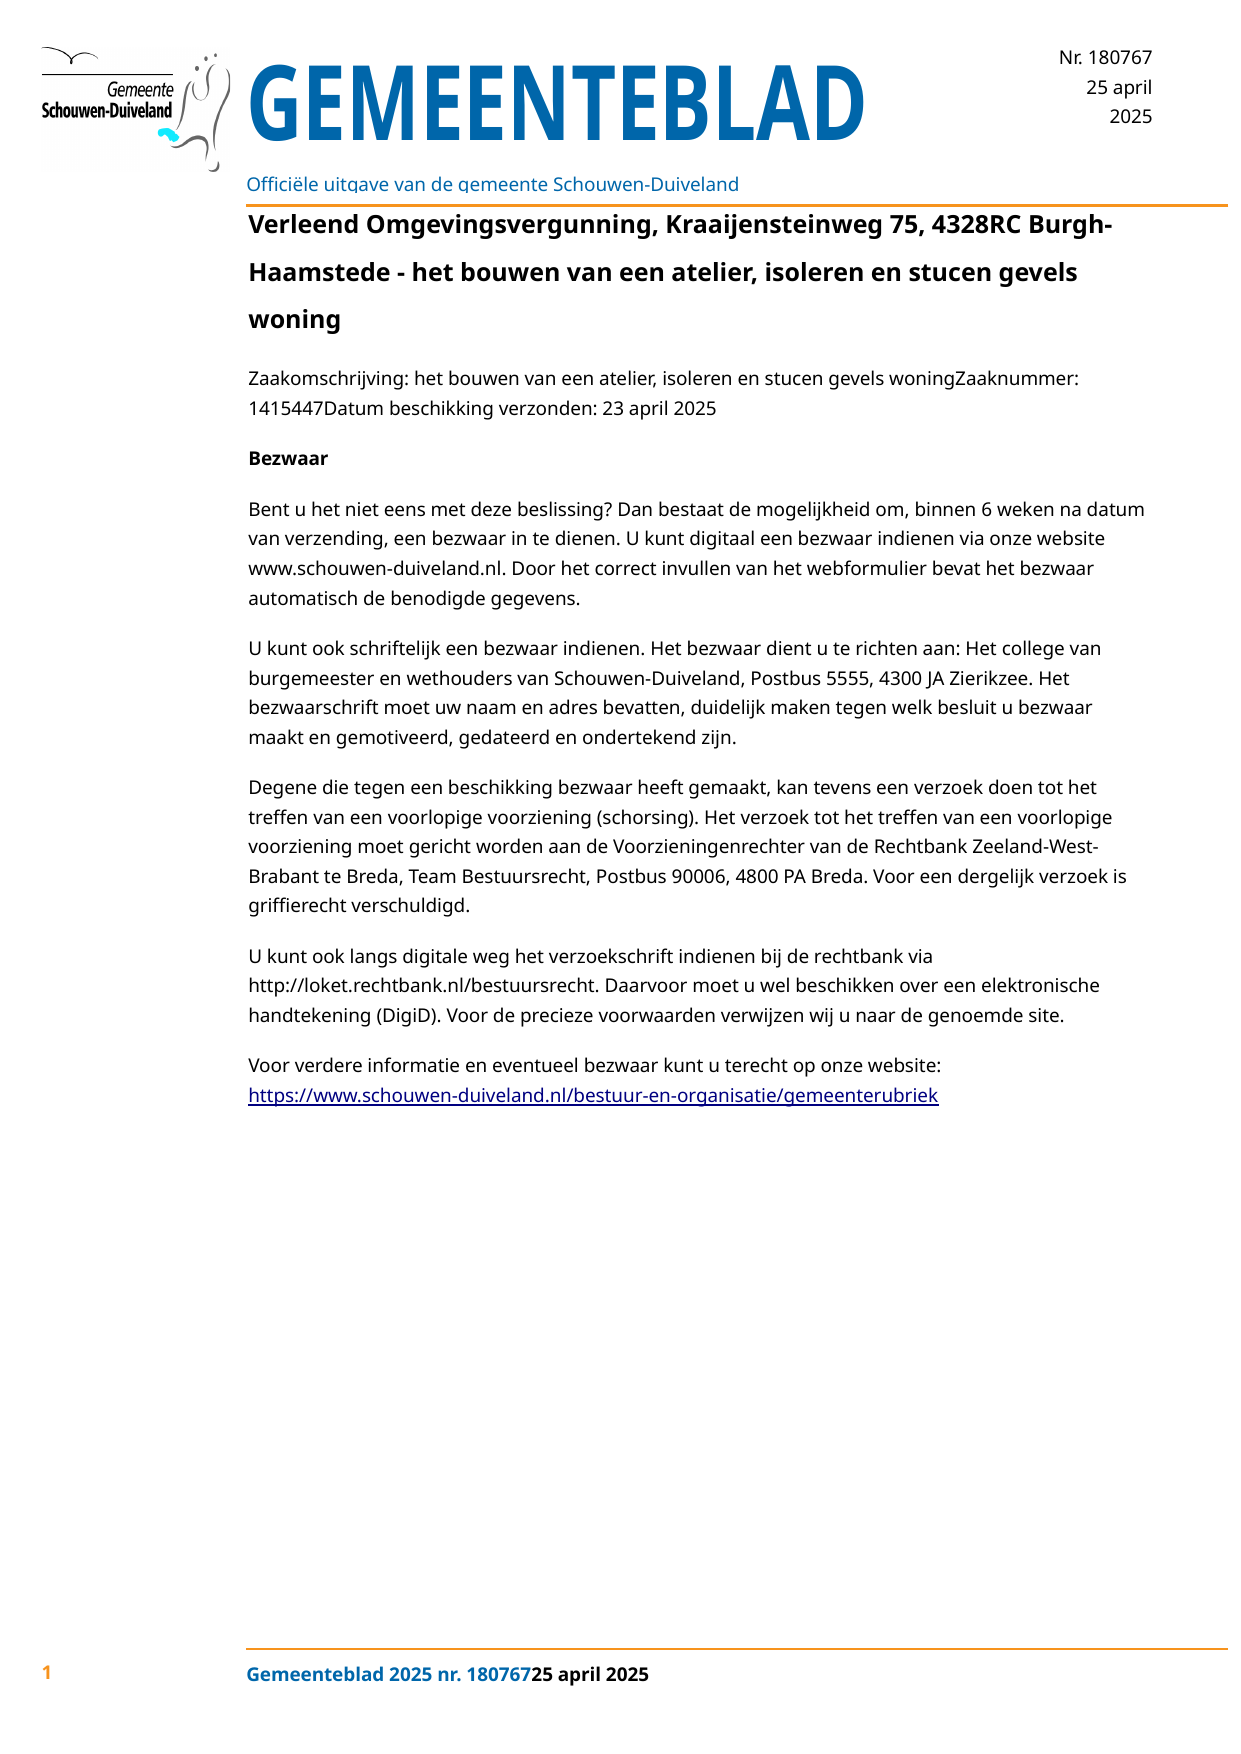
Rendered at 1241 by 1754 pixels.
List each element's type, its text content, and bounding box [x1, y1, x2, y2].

text U kunt ook schriftelijk een bezwaar indienen. Het bezwaar dient u te richten aan: Het college van burgemeester en wethouders van Schouwen-Duiveland, Postbus 5555, 4300 JA Zierikzee. Het bezwaarschrift moet uw naam en adres bevatten, duidelijk maken tegen welk besluit u bezwaar maakt en gemotiveerd, gedateerd en ondertekend zijn. [248, 635, 1152, 749]
text Degene die tegen een beschikking bezwaar heeft gemaakt, kan tevens een verzoek doen tot het treffen van een voorlopige voorziening (schorsing). Het verzoek tot het treffen van een voorlopige voorziening moet gericht worden aan de Voorzieningenrechter van de Rechtbank Zeeland-West-Brabant te Breda, Team Bestuursrecht, Postbus 90006, 4800 PA Breda. Voor een dergelijk verzoek is griffierecht verschuldigd. [248, 774, 1152, 918]
text Zaakomschrijving: het bouwen van een atelier, isoleren en stucen gevels woningZaaknummer: 1415447Datum beschikking verzonden: 23 april 2025 [248, 366, 1152, 421]
text Bezwaar [248, 446, 1152, 471]
text Bent u het niet eens met deze beslissing? Dan bestaat de mogelijkheid om, binnen 6 weken na datum van verzending, een bezwaar in te dienen. U kunt digitaal een bezwaar indienen via onze website www.schouwen-duiveland.nl. Door het correct invullen van het webformulier bevat het bezwaar automatisch de benodigde gegevens. [248, 496, 1152, 610]
text Verleend Omgevingsvergunning, Kraaijensteinweg 75, 4328RC Burgh-Haamstede - het bouwen van een atelier, isoleren en stucen gevels woning [248, 207, 1152, 336]
text U kunt ook langs digitale weg het verzoekschrift indienen bij de rechtbank via http://loket.rechtbank.nl/bestuursrecht. Daarvoor moet u wel beschikken over een elektronische handtekening (DigiD). Voor de precieze voorwaarden verwijzen wij u naar de genoemde site. [248, 943, 1152, 1028]
picture [41, 47, 231, 172]
text Voor verdere informatie en eventueel bezwaar kunt u terecht op onze website: https://www.schouwen-duiveland.nl/bestuur-en-organisatie/gemeenterubriek [248, 1053, 1152, 1108]
